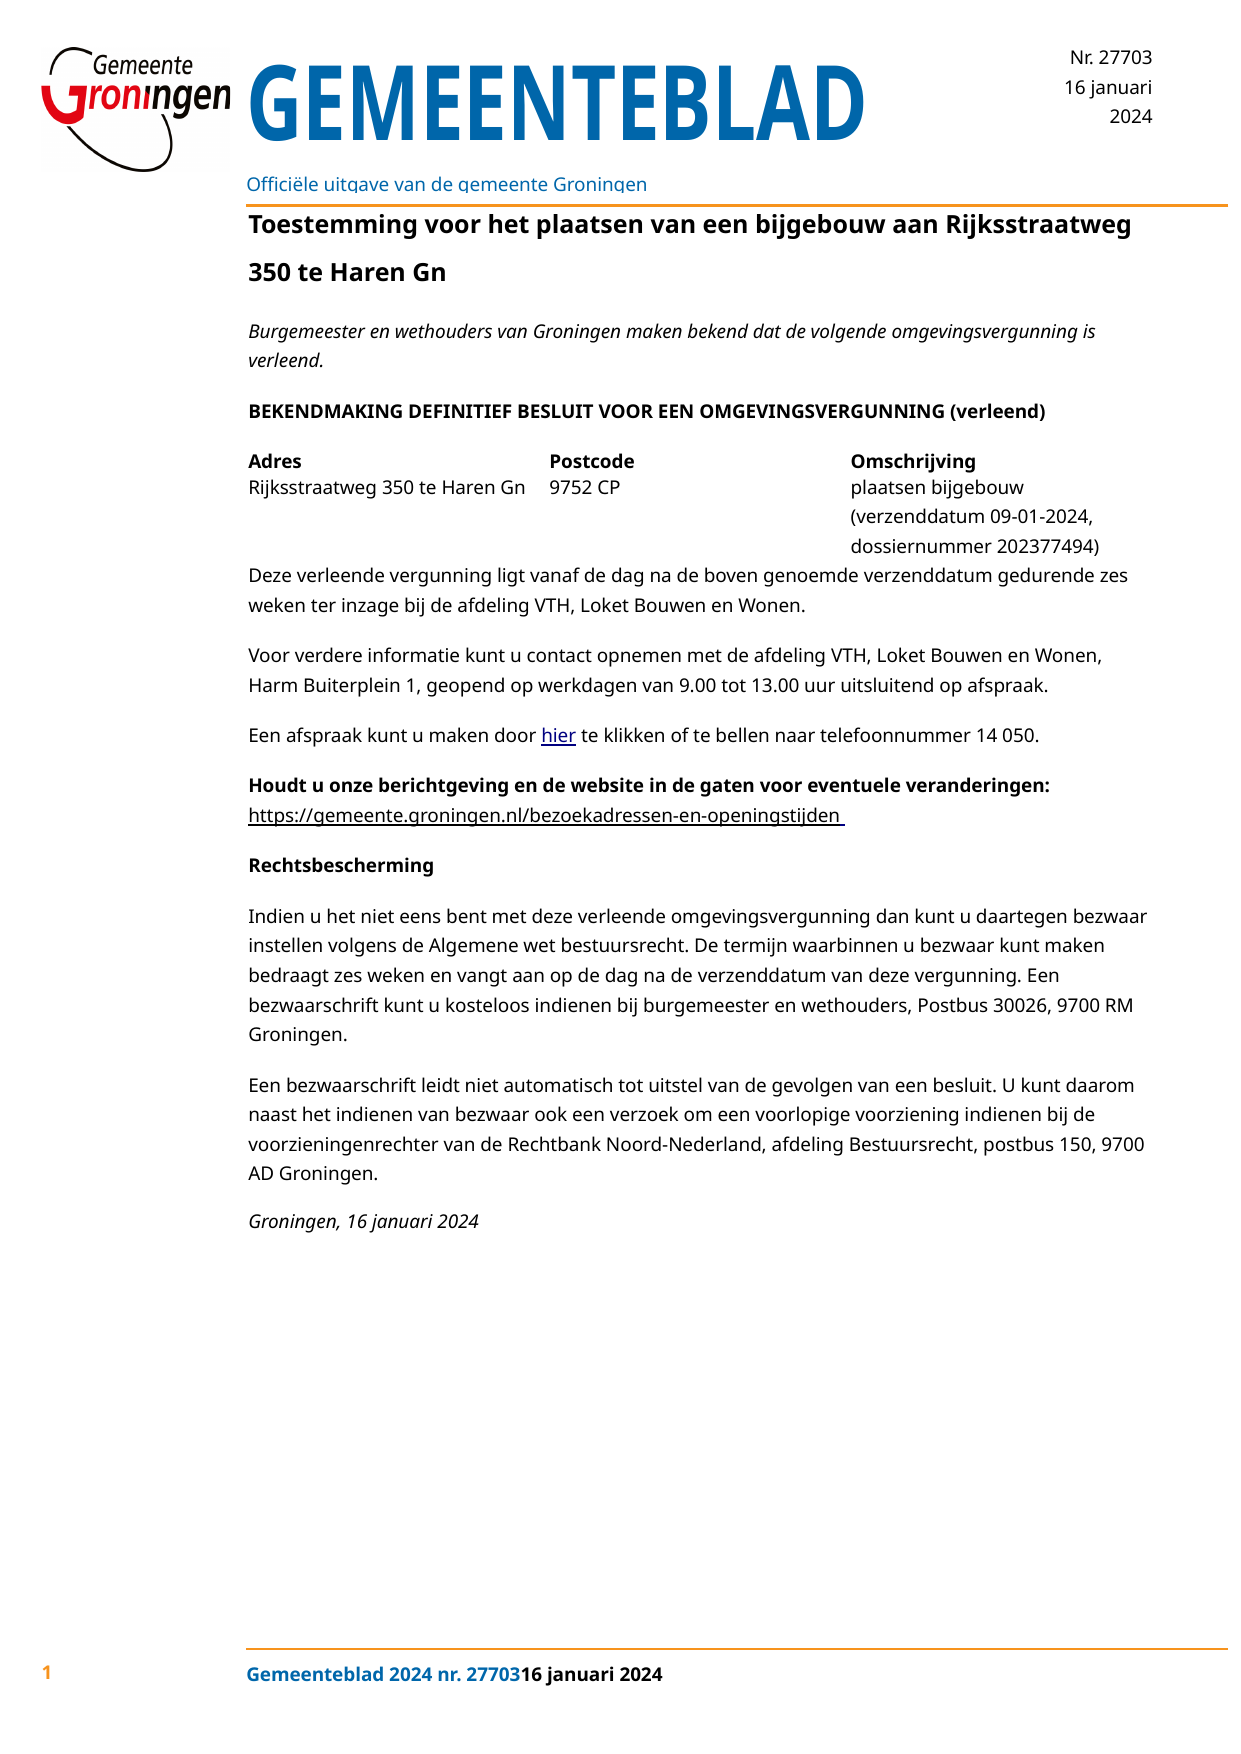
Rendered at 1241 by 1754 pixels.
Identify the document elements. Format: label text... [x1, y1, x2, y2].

text Een afspraak kunt u maken door hier te klikken of te bellen naar telefoonnummer 14 050. [248, 722, 1152, 748]
table_header Adres [248, 449, 549, 474]
text Een bezwaarschrift leidt niet automatisch tot uitstel van de gevolgen van een besluit. U kunt daarom naast het indienen van bezwaar ook een verzoek om een voorlopige voorziening indienen bij de voorzieningenrechter van de Rechtbank Noord-Nederland, afdeling Bestuursrecht, postbus 150, 9700 AD Groningen. [248, 1072, 1152, 1186]
text Deze verleende vergunning ligt vanaf de dag na de boven genoemde verzenddatum gedurende zes weken ter inzage bij de afdeling VTH, Loket Bouwen en Wonen. [248, 562, 1152, 618]
table_cell Rijksstraatweg 350 te Haren Gn [248, 474, 549, 559]
text Houdt u onze berichtgeving en de website in de gaten voor eventuele veranderingen: https://gemeente.groningen.nl/bezoekadressen-en-openingstijden [248, 773, 1152, 828]
text Rechtsbescherming [248, 853, 1152, 878]
text Indien u het niet eens bent met deze verleende omgevingsvergunning dan kunt u daartegen bezwaar instellen volgens de Algemene wet bestuursrecht. De termijn waarbinnen u bezwaar kunt maken bedraagt zes weken en vangt aan op de dag na de verzenddatum van deze vergunning. Een bezwaarschrift kunt u kosteloos indienen bij burgemeester en wethouders, Postbus 30026, 9700 RM Groningen. [248, 903, 1152, 1047]
text BEKENDMAKING DEFINITIEF BESLUIT VOOR EEN OMGEVINGSVERGUNNING (verleend) [248, 398, 1152, 424]
text Burgemeester en wethouders van Groningen maken bekend dat de volgende omgevingsvergunning is verleend. [248, 318, 1152, 373]
table_header Omschrijving [850, 449, 1152, 474]
table_header Postcode [549, 449, 850, 474]
text Voor verdere informatie kunt u contact opnemen met de afdeling VTH, Loket Bouwen en Wonen, Harm Buiterplein 1, geopend op werkdagen van 9.00 tot 13.00 uur uitsluitend op afspraak. [248, 642, 1152, 698]
table_cell plaatsen bijgebouw (verzenddatum 09-01-2024, dossiernummer 202377494) [850, 474, 1152, 559]
text Groningen, 16 januari 2024 [248, 1208, 1152, 1234]
table_cell 9752 CP [549, 474, 850, 559]
picture [41, 47, 231, 172]
text Toestemming voor het plaatsen van een bijgebouw aan Rijksstraatweg 350 te Haren Gn [248, 207, 1152, 288]
